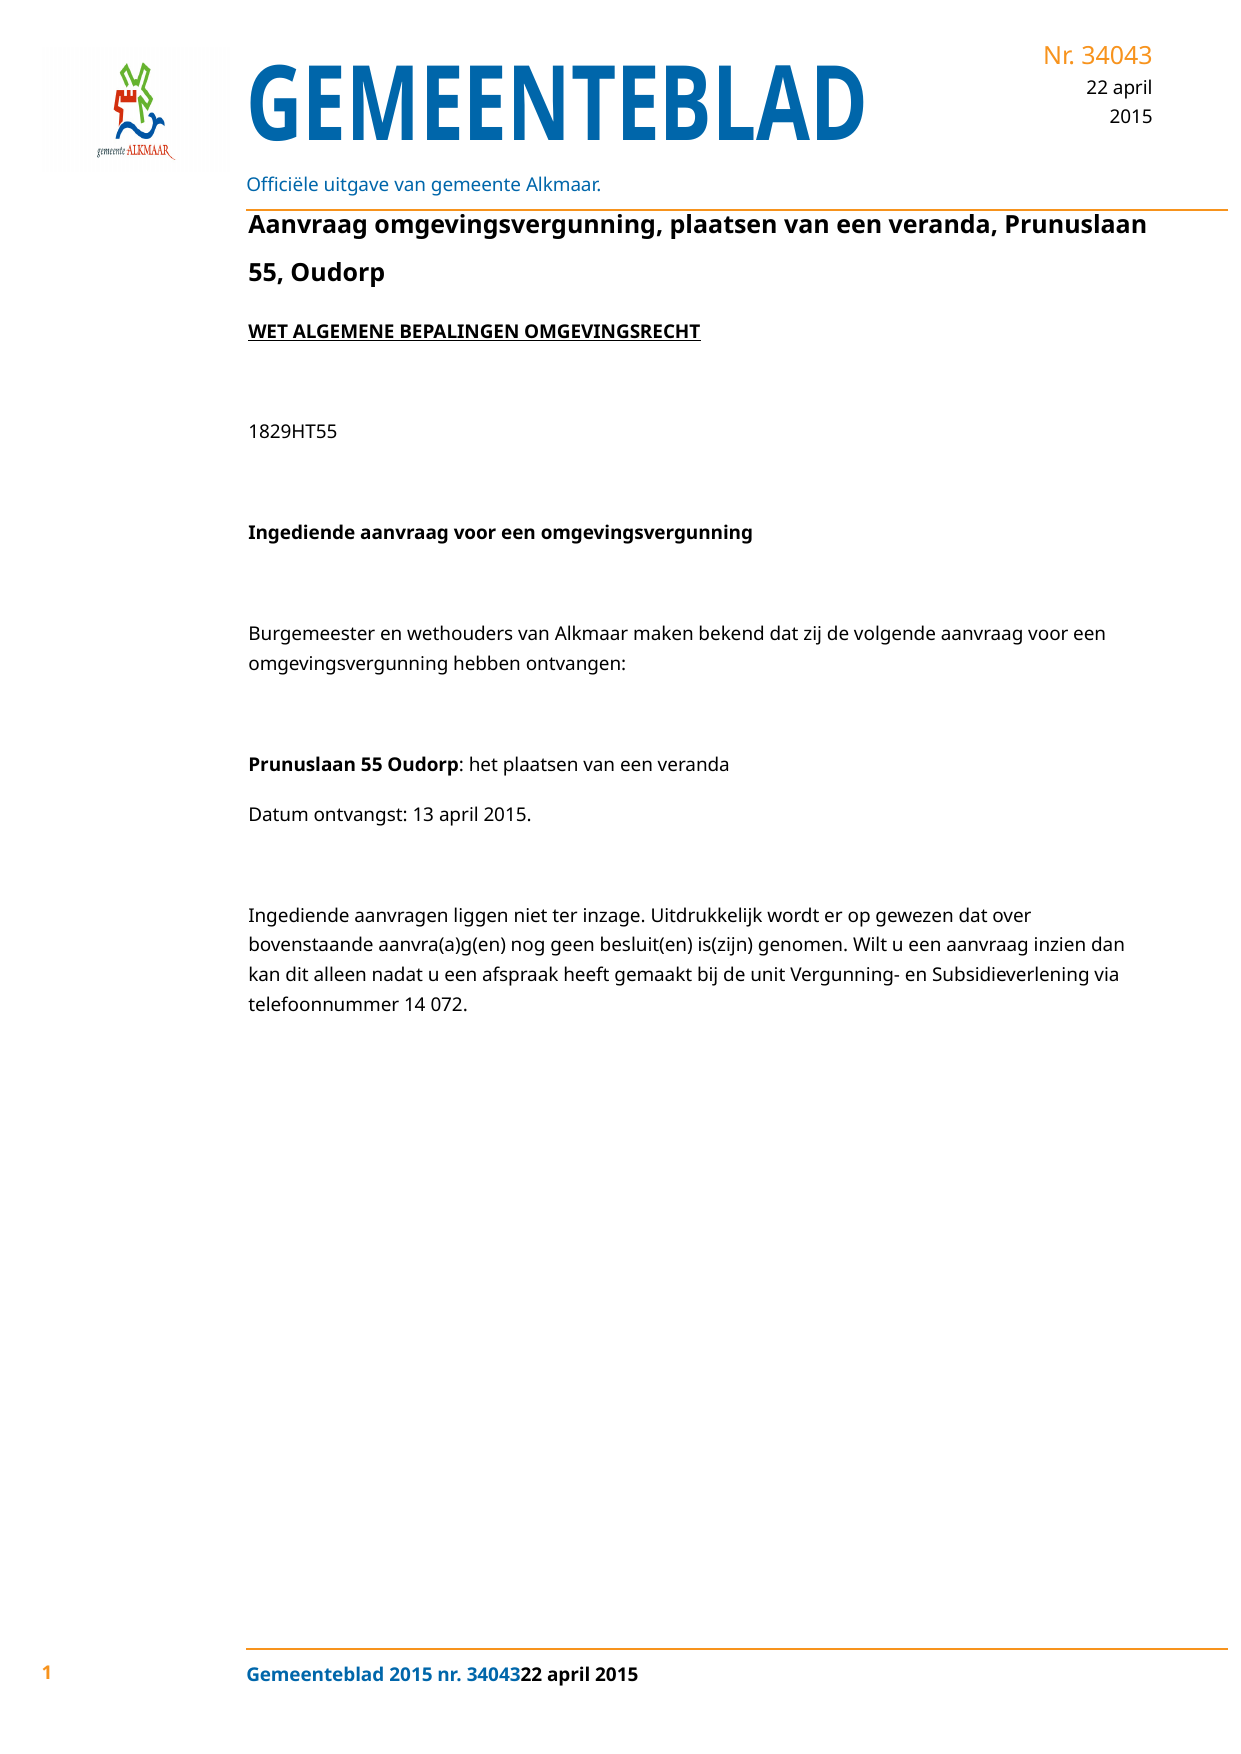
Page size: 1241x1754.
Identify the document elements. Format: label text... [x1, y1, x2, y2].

picture [41, 47, 231, 172]
text Burgemeester en wethouders van Alkmaar maken bekend dat zij de volgende aanvraag voor een omgevingsvergunning hebben ontvangen: [248, 620, 1152, 676]
text Prunuslaan 55 Oudorp: het plaatsen van een veranda [248, 751, 1152, 777]
text Ingediende aanvragen liggen niet ter inzage. Uitdrukkelijk wordt er op gewezen dat over bovenstaande aanvra(a)g(en) nog geen besluit(en) is(zijn) genomen. Wilt u een aanvraag inzien dan kan dit alleen nadat u een afspraak heeft gemaakt bij de unit Vergunning- en Subsidieverlening via telefoonnummer 14 072. [248, 902, 1152, 1017]
text Datum ontvangst: 13 april 2015. [248, 801, 1152, 827]
text Ingediende aanvraag voor een omgevingsvergunning [248, 519, 1152, 545]
text WET ALGEMENE BEPALINGEN OMGEVINGSRECHT [248, 318, 1152, 344]
text Aanvraag omgevingsvergunning, plaatsen van een veranda, Prunuslaan 55, Oudorp [248, 211, 1152, 288]
text 1829HT55 [248, 419, 1152, 444]
